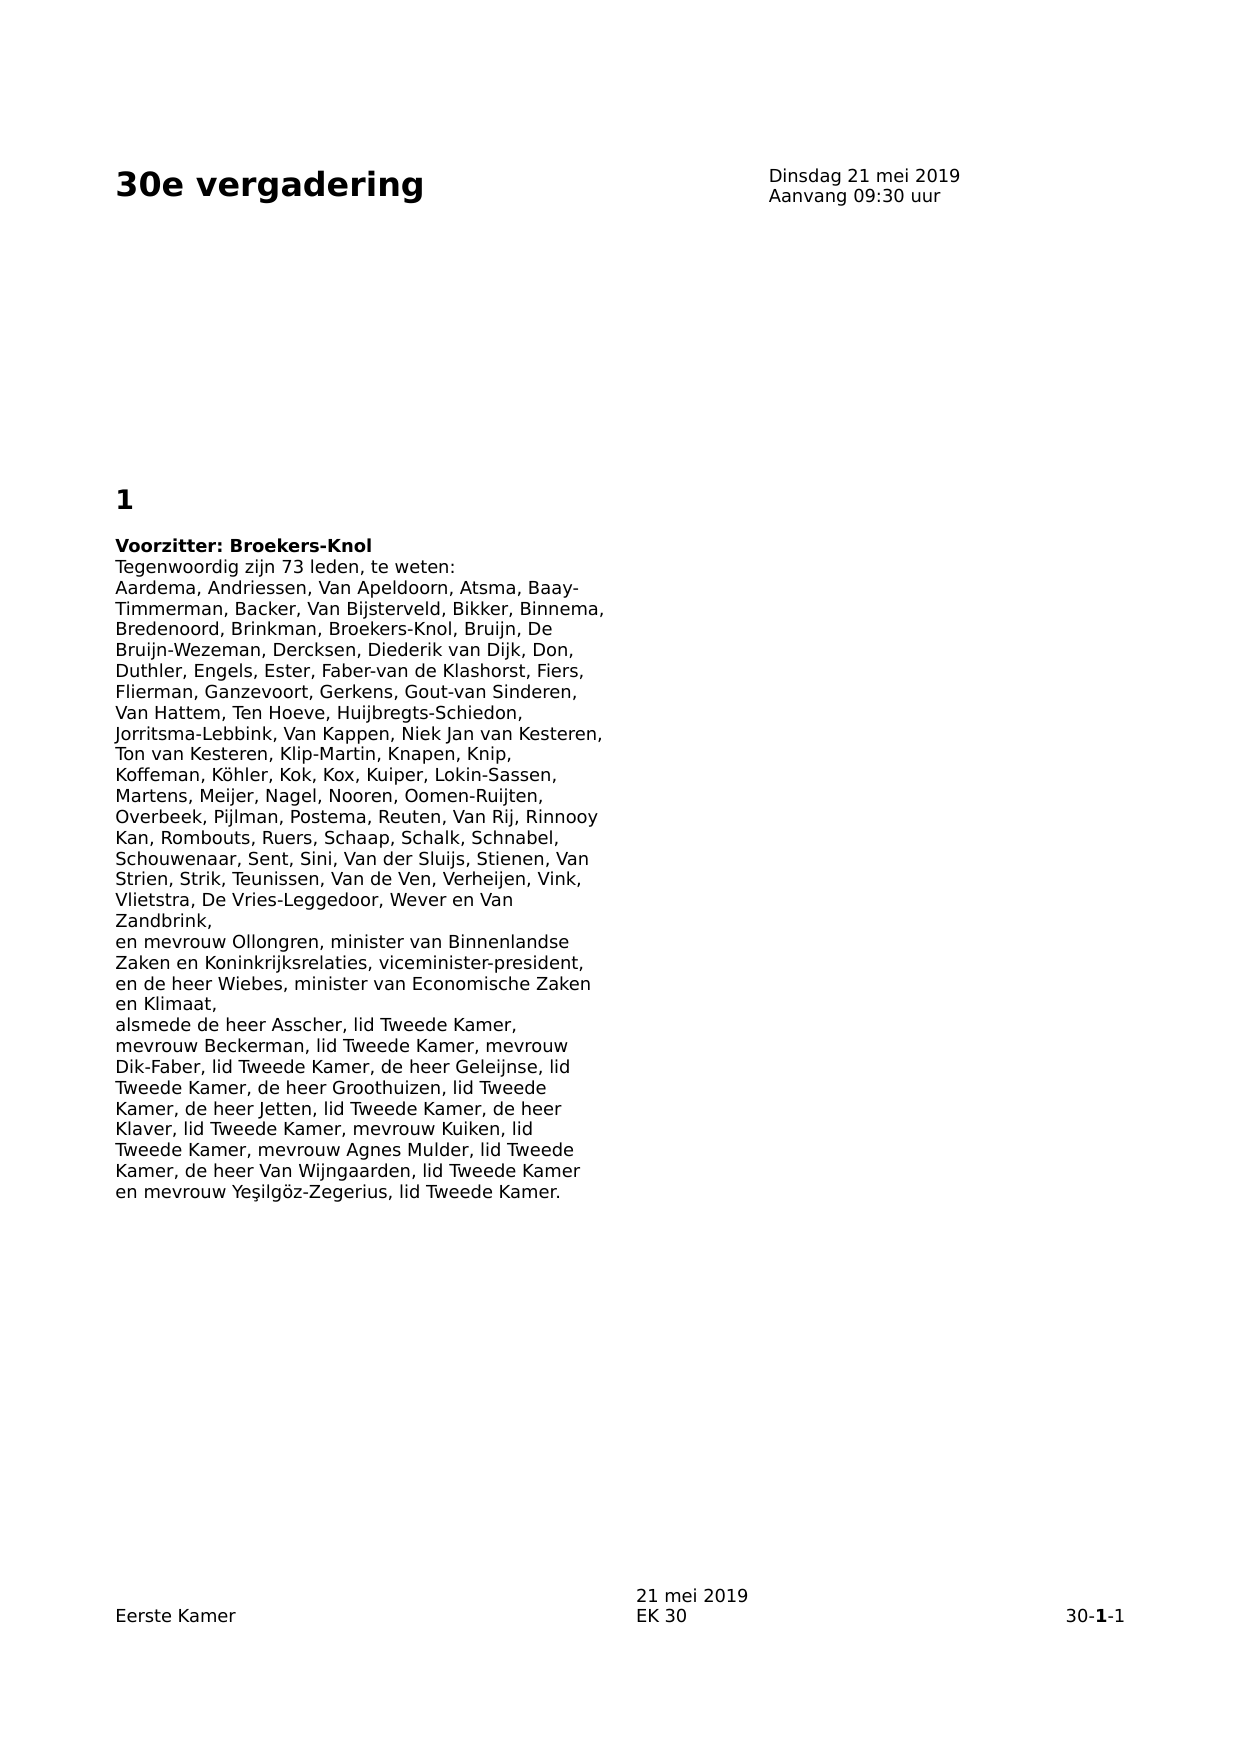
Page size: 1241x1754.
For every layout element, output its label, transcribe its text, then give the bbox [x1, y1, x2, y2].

text alsmede de heer Asscher, lid Tweede Kamer, mevrouw Beckerman, lid Tweede Kamer, mevrouw Dik-Faber, lid Tweede Kamer, de heer Geleijnse, lid Tweede Kamer, de heer Groothuizen, lid Tweede Kamer, de heer Jetten, lid Tweede Kamer, de heer Klaver, lid Tweede Kamer, mevrouw Kuiken, lid Tweede Kamer, mevrouw Agnes Mulder, lid Tweede Kamer, de heer Van Wijngaarden, lid Tweede Kamer en mevrouw Yeşilgöz-Zegerius, lid Tweede Kamer. [115, 1015, 605, 1202]
text Aardema, Andriessen, Van Apeldoorn, Atsma, Baay-Timmerman, Backer, Van Bijsterveld, Bikker, Binnema, Bredenoord, Brinkman, Broekers-Knol, Bruijn, De Bruijn-Wezeman, Dercksen, Diederik van Dijk, Don, Duthler, Engels, Ester, Faber-van de Klashorst, Fiers, Flierman, Ganzevoort, Gerkens, Gout-van Sinderen, Van Hattem, Ten Hoeve, Huijbregts-Schiedon, Jorritsma-Lebbink, Van Kappen, Niek Jan van Kesteren, Ton van Kesteren, Klip-Martin, Knapen, Knip, Koffeman, Köhler, Kok, Kox, Kuiper, Lokin-Sassen, Martens, Meijer, Nagel, Nooren, Oomen-Ruijten, Overbeek, Pijlman, Postema, Reuten, Van Rij, Rinnooy Kan, Rombouts, Ruers, Schaap, Schalk, Schnabel, Schouwenaar, Sent, Sini, Van der Sluijs, Stienen, Van Strien, Strik, Teunissen, Van de Ven, Verheijen, Vink, Vlietstra, De Vries-Leggedoor, Wever en Van Zandbrink, [115, 577, 605, 932]
table_header 30e vergadering [115, 165, 768, 207]
text en mevrouw Ollongren, minister van Binnenlandse Zaken en Koninkrijksrelaties, viceminister-president, en de heer Wiebes, minister van Economische Zaken en Klimaat, [115, 932, 605, 1015]
text Voorzitter: Broekers-Knol [115, 536, 605, 557]
table_cell Aanvang 09:30 uur [769, 186, 1125, 207]
title 1 [115, 484, 605, 516]
table_header Dinsdag 21 mei 2019 [769, 165, 1125, 186]
text Tegenwoordig zijn 73 leden, te weten: [115, 557, 605, 577]
